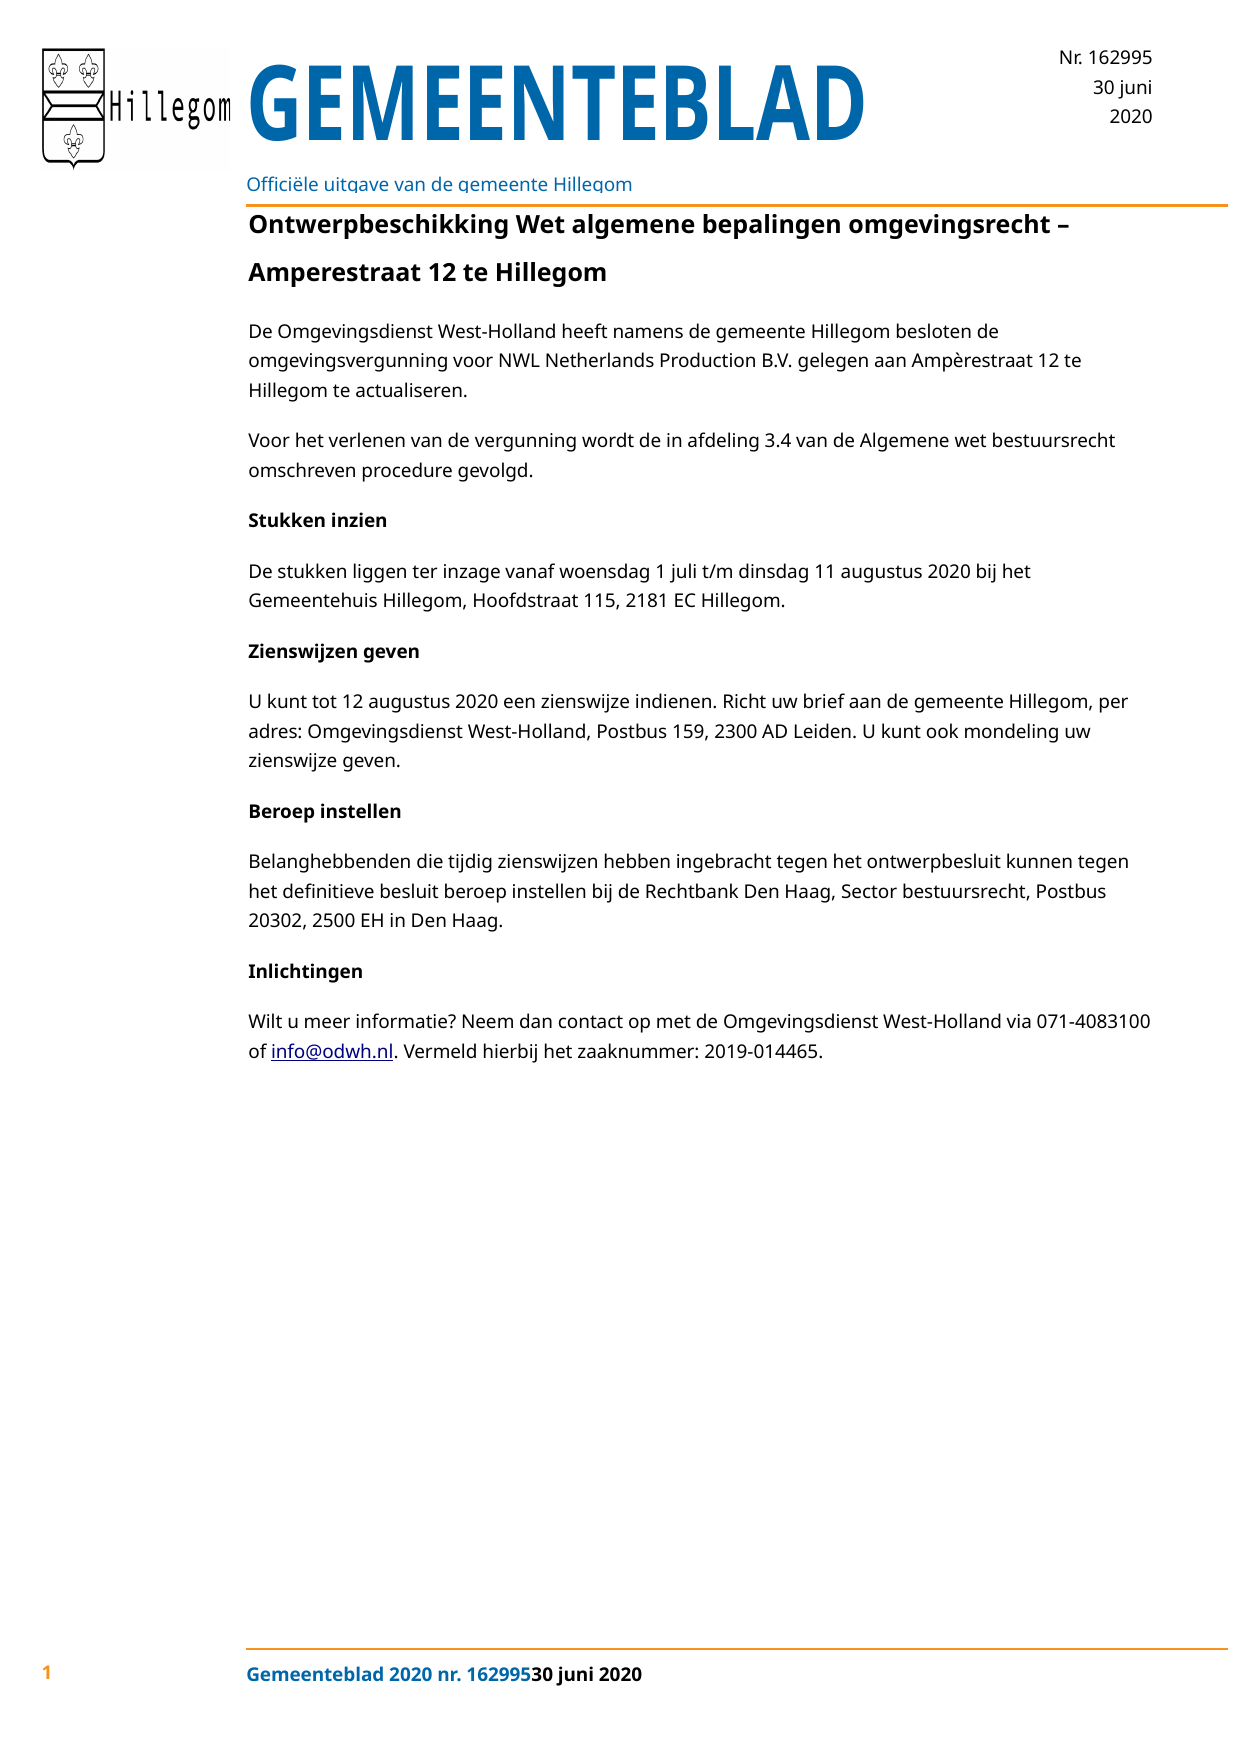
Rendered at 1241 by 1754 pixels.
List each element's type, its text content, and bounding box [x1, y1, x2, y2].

picture [41, 47, 231, 172]
text Stukken inzien [248, 507, 1152, 533]
text Belanghebbenden die tijdig zienswijzen hebben ingebracht tegen het ontwerpbesluit kunnen tegen het definitieve besluit beroep instellen bij de Rechtbank Den Haag, Sector bestuursrecht, Postbus 20302, 2500 EH in Den Haag. [248, 848, 1152, 933]
text Beroep instellen [248, 798, 1152, 824]
text Wilt u meer informatie? Neem dan contact op met de Omgevingsdienst West-Holland via 071-4083100 of info@odwh.nl. Vermeld hierbij het zaaknummer: 2019-014465. [248, 1008, 1152, 1064]
text Ontwerpbeschikking Wet algemene bepalingen omgevingsrecht – Amperestraat 12 te Hillegom [248, 207, 1152, 288]
text De Omgevingsdienst West-Holland heeft namens de gemeente Hillegom besloten de omgevingsvergunning voor NWL Netherlands Production B.V. gelegen aan Ampèrestraat 12 te Hillegom te actualiseren. [248, 318, 1152, 403]
text Voor het verlenen van de vergunning wordt de in afdeling 3.4 van de Algemene wet bestuursrecht omschreven procedure gevolgd. [248, 427, 1152, 483]
text De stukken liggen ter inzage vanaf woensdag 1 juli t/m dinsdag 11 augustus 2020 bij het Gemeentehuis Hillegom, Hoofdstraat 115, 2181 EC Hillegom. [248, 558, 1152, 613]
text U kunt tot 12 augustus 2020 een zienswijze indienen. Richt uw brief aan de gemeente Hillegom, per adres: Omgevingsdienst West-Holland, Postbus 159, 2300 AD Leiden. U kunt ook mondeling uw zienswijze geven. [248, 688, 1152, 773]
text Inlichtingen [248, 958, 1152, 984]
text Zienswijzen geven [248, 638, 1152, 664]
